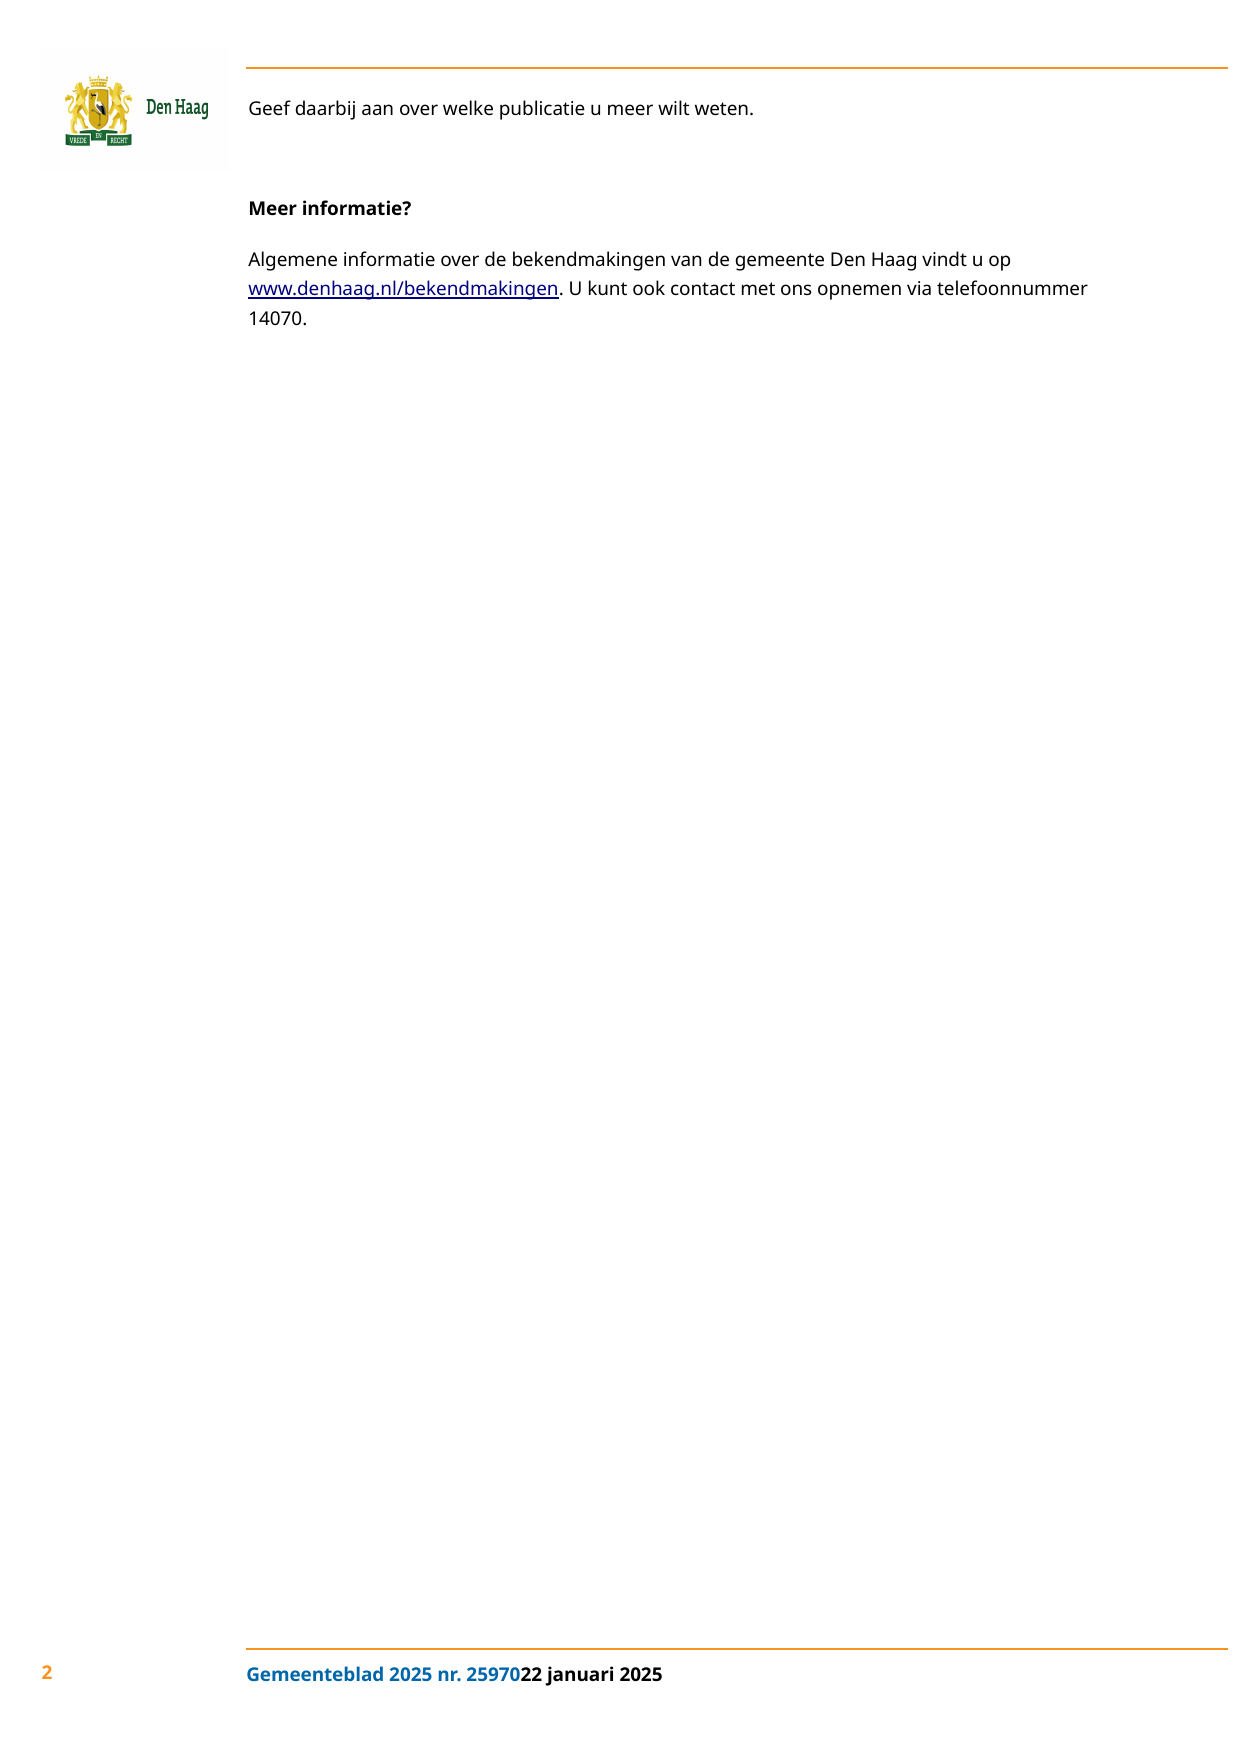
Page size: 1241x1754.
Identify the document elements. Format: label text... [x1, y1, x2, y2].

text Meer informatie? [248, 196, 1152, 221]
picture [41, 47, 231, 172]
text Algemene informatie over de bekendmakingen van de gemeente Den Haag vindt u op www.denhaag.nl/bekendmakingen. U kunt ook contact met ons opnemen via telefoonnummer 14070. [248, 246, 1152, 331]
text Geef daarbij aan over welke publicatie u meer wilt weten. [248, 95, 1152, 121]
